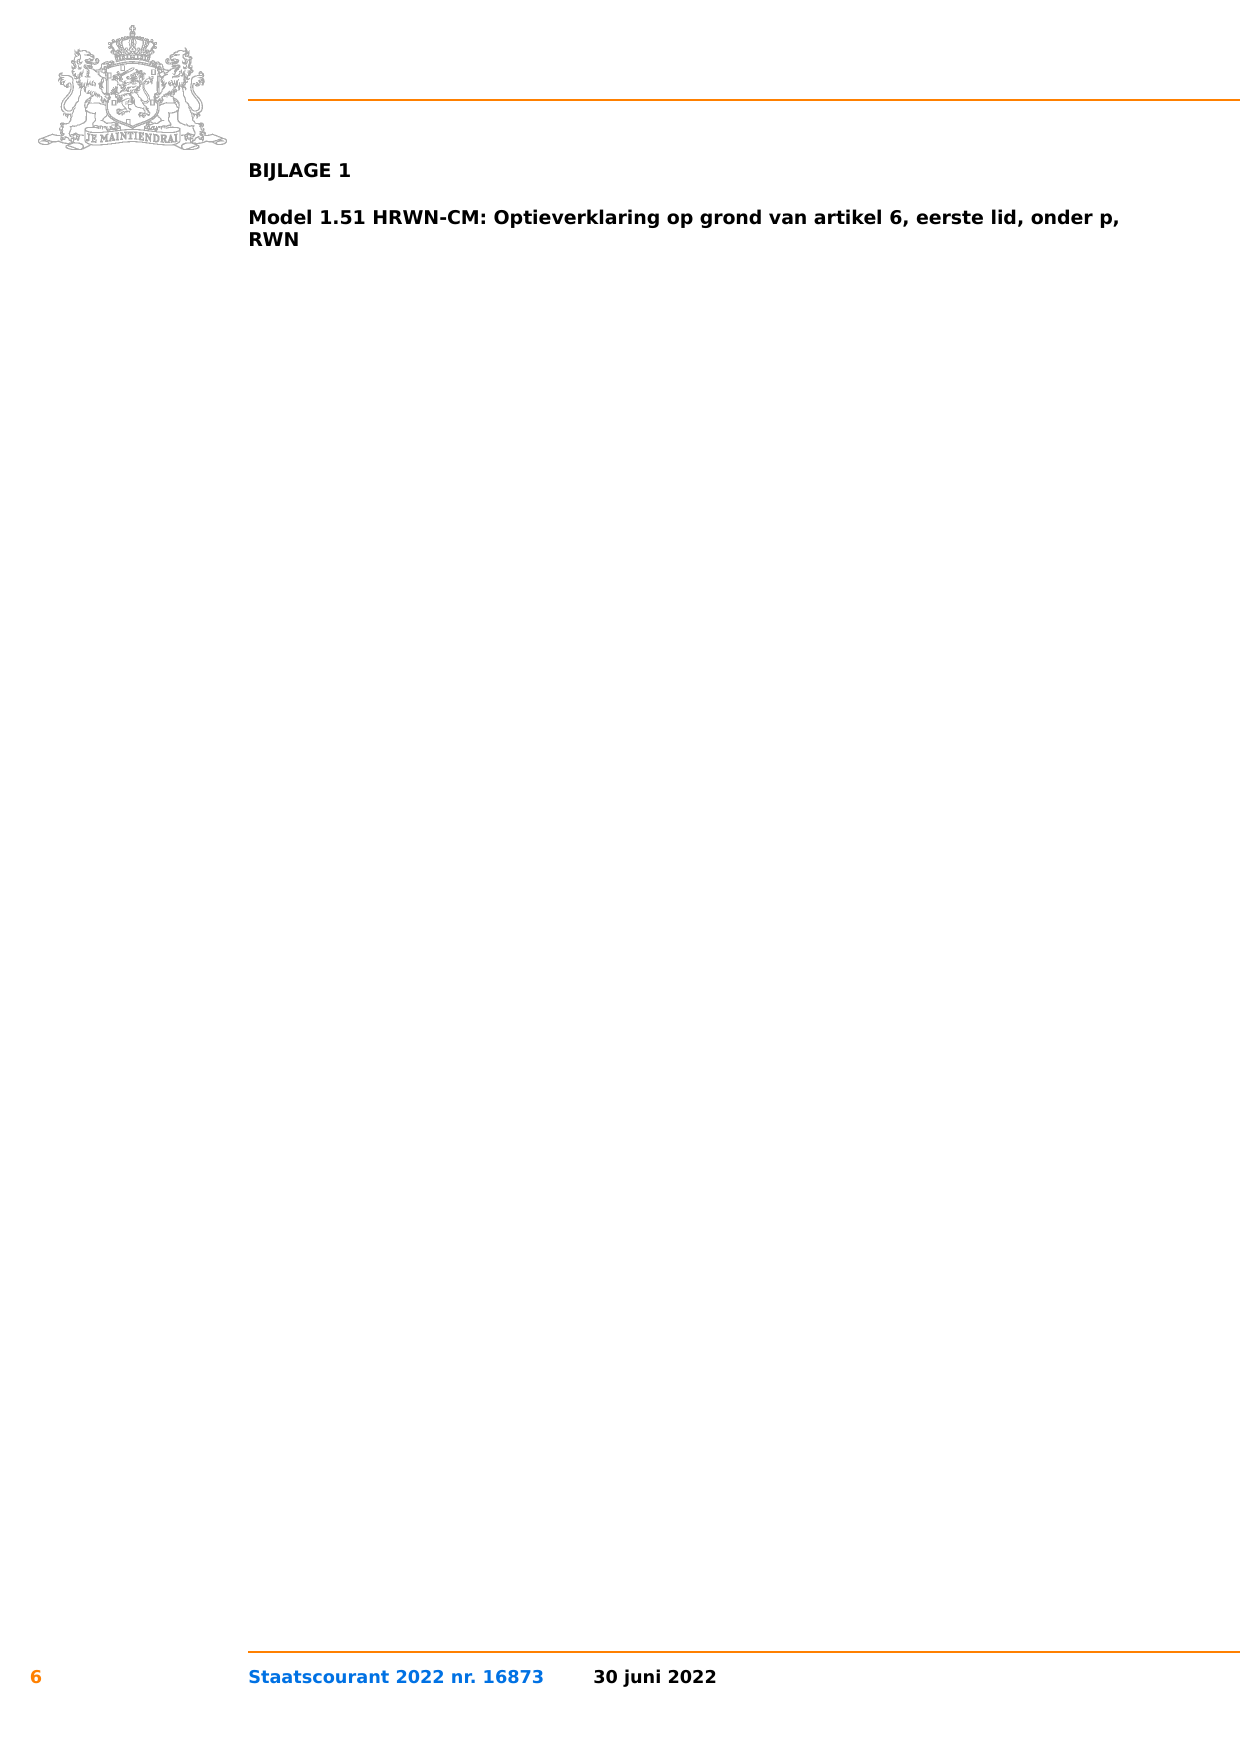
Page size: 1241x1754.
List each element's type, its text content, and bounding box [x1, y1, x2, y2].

subtitle BIJLAGE 1 [248, 160, 1163, 182]
text Model 1.51 HRWN-CM: Optieverklaring op grond van artikel 6, eerste lid, onder p, RWN [248, 207, 1163, 251]
picture [38, 25, 227, 150]
